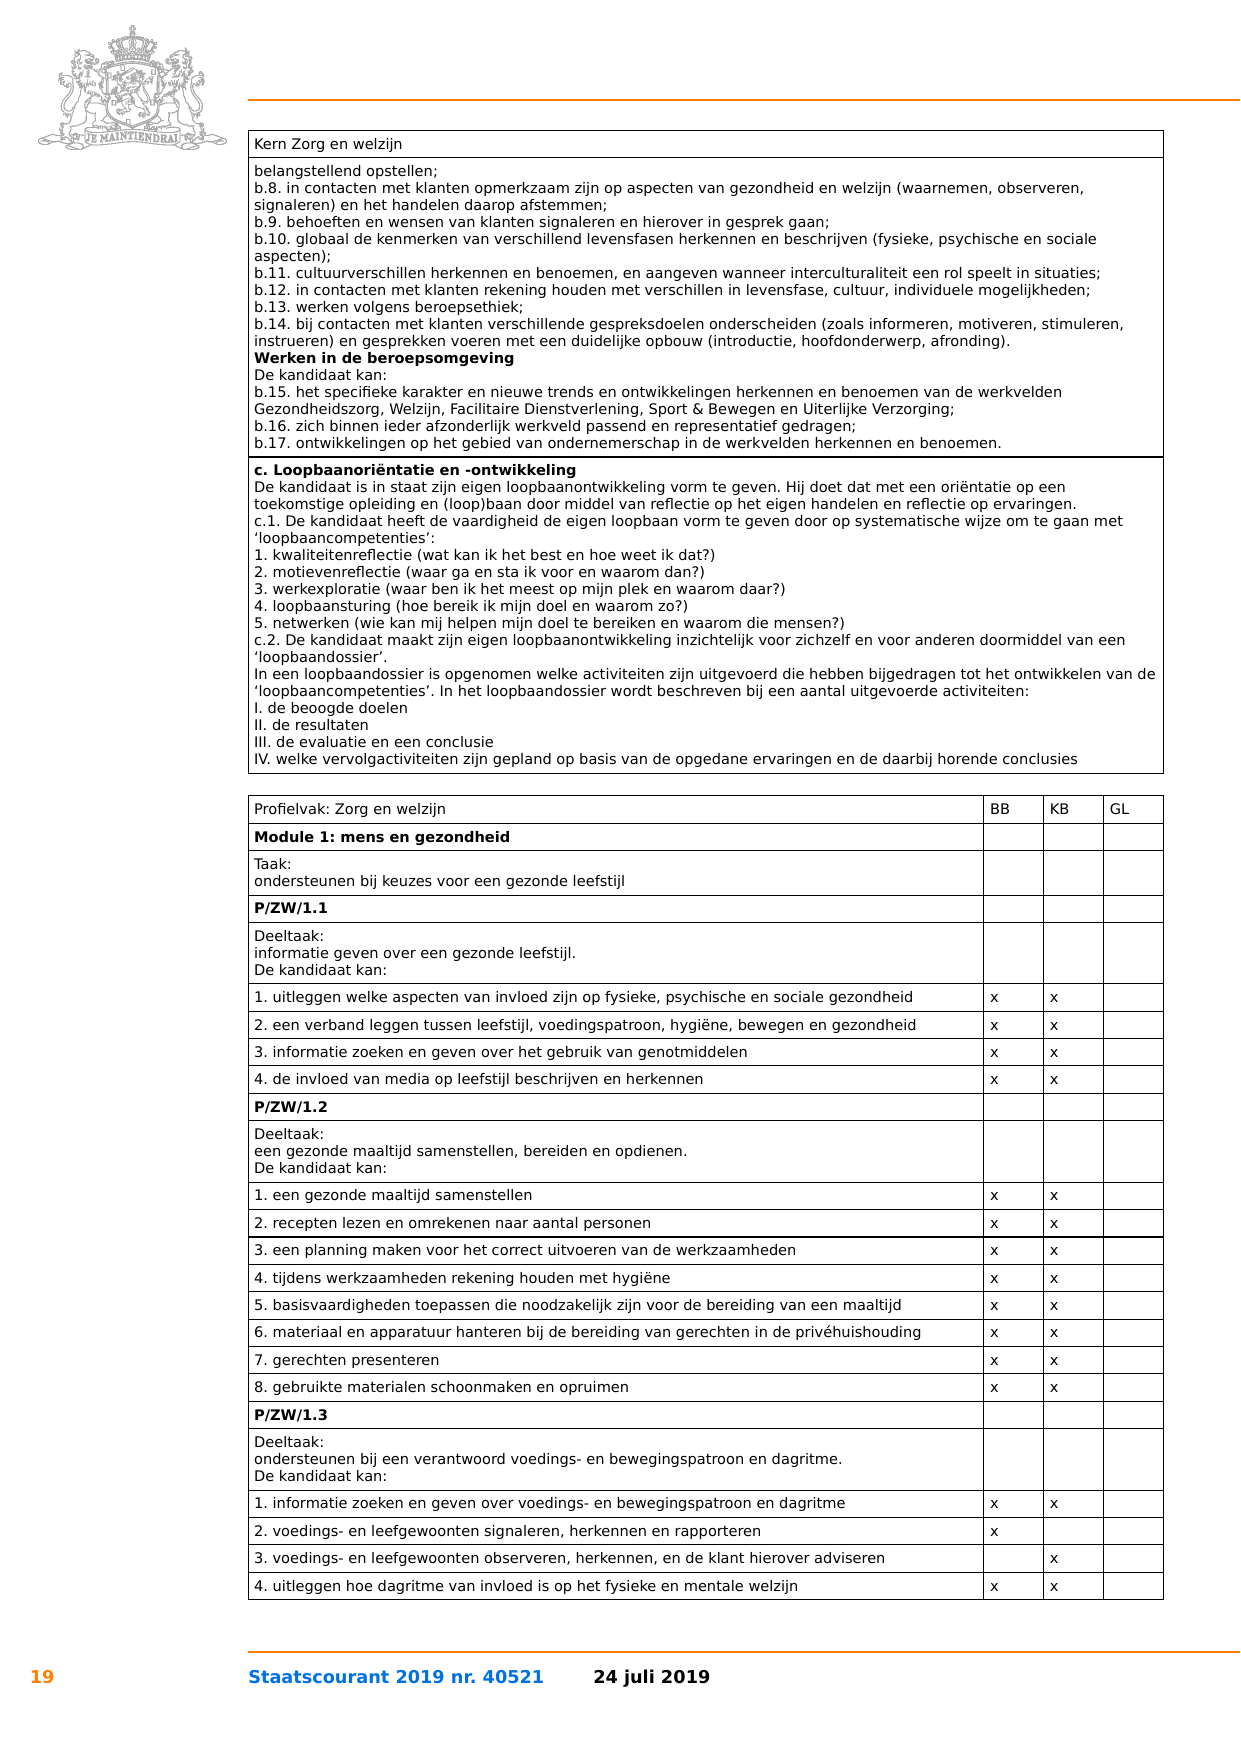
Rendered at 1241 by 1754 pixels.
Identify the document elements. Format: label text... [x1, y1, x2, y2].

table_cell [1044, 851, 1103, 894]
table_cell [1104, 1545, 1163, 1572]
table_cell P/ZW/1.2 [249, 1094, 983, 1120]
table_cell x [984, 1238, 1043, 1264]
table_cell [1104, 1429, 1163, 1489]
table_cell 1. uitleggen welke aspecten van invloed zijn op fysieke, psychische en sociale gezondheid [249, 984, 983, 1011]
table_cell [1104, 1265, 1163, 1291]
table_cell 2. een verband leggen tussen leefstijl, voedingspatroon, hygiëne, bewegen en gezondheid [249, 1012, 983, 1038]
table_cell [1044, 896, 1103, 922]
table_cell x [1044, 1573, 1103, 1599]
table_cell [1044, 1518, 1103, 1544]
table_cell 7. gerechten presenteren [249, 1347, 983, 1373]
table_cell x [984, 1320, 1043, 1346]
table_cell [1104, 1518, 1163, 1544]
table_cell [1104, 1238, 1163, 1264]
table_cell x [984, 1039, 1043, 1065]
table_cell x [984, 1518, 1043, 1544]
table_cell 4. uitleggen hoe dagritme van invloed is op het fysieke en mentale welzijn [249, 1573, 983, 1599]
table_cell x [1044, 984, 1103, 1011]
table_cell [1044, 923, 1103, 983]
table_cell x [1044, 1545, 1103, 1572]
table_cell x [1044, 1183, 1103, 1209]
table_cell belangstellend opstellen; b.8. in contacten met klanten opmerkzaam zijn op aspecten van gezondheid en welzijn (waarnemen, observeren, signaleren) en het handelen daarop afstemmen; b.9. behoeften en wensen van klanten signaleren en hierover in gesprek gaan; b.10. globaal de kenmerken van verschillend levensfasen herkennen en beschrijven (fysieke, psychische en sociale aspecten); b.11. cultuurverschillen herkennen en benoemen, en aangeven wanneer interculturaliteit een rol speelt in situaties; b.12. in contacten met klanten rekening houden met verschillen in levensfase, cultuur, individuele mogelijkheden; b.13. werken volgens beroepsethiek; b.14. bij contacten met klanten verschillende gespreksdoelen onderscheiden (zoals informeren, motiveren, stimuleren, instrueren) en gesprekken voeren met een duidelijke opbouw (introductie, hoofdonderwerp, afronding). Werken in de beroepsomgeving De kandidaat kan: b.15. het specifieke karakter en nieuwe trends en ontwikkelingen herkennen en benoemen van de werkvelden Gezondheidszorg, Welzijn, Facilitaire Dienstverlening, Sport & Bewegen en Uiterlijke Verzorging; b.16. zich binnen ieder afzonderlijk werkveld passend en representatief gedragen; b.17. ontwikkelingen op het gebied van ondernemerschap in de werkvelden herkennen en benoemen. [249, 158, 1163, 456]
table_cell [984, 851, 1043, 894]
table_cell [984, 1094, 1043, 1120]
table_cell [1104, 1066, 1163, 1093]
table_cell [1104, 1292, 1163, 1318]
table_cell [1044, 1121, 1103, 1182]
table_cell [984, 923, 1043, 983]
table_cell x [984, 1183, 1043, 1209]
table_cell x [984, 1012, 1043, 1038]
table_cell [1104, 1210, 1163, 1236]
table_cell [1104, 851, 1163, 894]
table_header GL [1104, 796, 1163, 823]
table_cell [1104, 1320, 1163, 1346]
table_cell Deeltaak: informatie geven over een gezonde leefstijl. De kandidaat kan: [249, 923, 983, 983]
table_cell x [1044, 1066, 1103, 1093]
table_cell x [1044, 1347, 1103, 1373]
table_cell x [1044, 1039, 1103, 1065]
table_cell 6. materiaal en apparatuur hanteren bij de bereiding van gerechten in de privéhuishouding [249, 1320, 983, 1346]
table_cell x [984, 1573, 1043, 1599]
table_cell [984, 824, 1043, 850]
table_cell x [984, 1491, 1043, 1517]
table_cell [1104, 1094, 1163, 1120]
table_cell c. Loopbaanoriëntatie en -ontwikkeling De kandidaat is in staat zijn eigen loopbaanontwikkeling vorm te geven. Hij doet dat met een oriëntatie op een toekomstige opleiding en (loop)baan door middel van reflectie op het eigen handelen en reflectie op ervaringen. c.1. De kandidaat heeft de vaardigheid de eigen loopbaan vorm te geven door op systematische wijze om te gaan met ‘loopbaancompetenties’: 1. kwaliteitenreflectie (wat kan ik het best en hoe weet ik dat?) 2. motievenreflectie (waar ga en sta ik voor en waarom dan?) 3. werkexploratie (waar ben ik het meest op mijn plek en waarom daar?) 4. loopbaansturing (hoe bereik ik mijn doel en waarom zo?) 5. netwerken (wie kan mij helpen mijn doel te bereiken en waarom die mensen?) c.2. De kandidaat maakt zijn eigen loopbaanontwikkeling inzichtelijk voor zichzelf en voor anderen doormiddel van een ‘loopbaandossier’. In een loopbaandossier is opgenomen welke activiteiten zijn uitgevoerd die hebben bijgedragen tot het ontwikkelen van de ‘loopbaancompetenties’. In het loopbaandossier wordt beschreven bij een aantal uitgevoerde activiteiten: I. de beoogde doelen II. de resultaten III. de evaluatie en een conclusie IV. welke vervolgactiviteiten zijn gepland op basis van de opgedane ervaringen en de daarbij horende conclusies [249, 458, 1163, 772]
table_cell 3. voedings- en leefgewoonten observeren, herkennen, en de klant hierover adviseren [249, 1545, 983, 1572]
table_cell 2. recepten lezen en omrekenen naar aantal personen [249, 1210, 983, 1236]
table_cell [1044, 1402, 1103, 1428]
table_cell P/ZW/1.1 [249, 896, 983, 922]
table_cell P/ZW/1.3 [249, 1402, 983, 1428]
table_cell [984, 1545, 1043, 1572]
table_cell x [984, 1066, 1043, 1093]
table_cell [1104, 1374, 1163, 1401]
table_cell [1104, 923, 1163, 983]
table_cell [1104, 1347, 1163, 1373]
table_cell [984, 1402, 1043, 1428]
table_cell [1104, 824, 1163, 850]
table_cell x [1044, 1210, 1103, 1236]
table_cell [1044, 1094, 1103, 1120]
table_cell 5. basisvaardigheden toepassen die noodzakelijk zijn voor de bereiding van een maaltijd [249, 1292, 983, 1318]
table_cell Deeltaak: een gezonde maaltijd samenstellen, bereiden en opdienen. De kandidaat kan: [249, 1121, 983, 1182]
table_cell x [984, 1292, 1043, 1318]
table_cell x [1044, 1374, 1103, 1401]
table_cell x [1044, 1238, 1103, 1264]
table_cell x [984, 1374, 1043, 1401]
table_cell [984, 896, 1043, 922]
table_cell x [1044, 1292, 1103, 1318]
table_cell [1104, 1121, 1163, 1182]
table_cell x [984, 1210, 1043, 1236]
table_cell 8. gebruikte materialen schoonmaken en opruimen [249, 1374, 983, 1401]
table_cell 3. een planning maken voor het correct uitvoeren van de werkzaamheden [249, 1238, 983, 1264]
table_cell [1104, 1573, 1163, 1599]
table_cell 4. tijdens werkzaamheden rekening houden met hygiëne [249, 1265, 983, 1291]
table_cell [1104, 984, 1163, 1011]
table_cell x [1044, 1265, 1103, 1291]
table_cell [984, 1429, 1043, 1489]
table_cell [1104, 1491, 1163, 1517]
table_cell 3. informatie zoeken en geven over het gebruik van genotmiddelen [249, 1039, 983, 1065]
table_cell [1044, 1429, 1103, 1489]
table_cell Module 1: mens en gezondheid [249, 824, 983, 850]
table_cell x [984, 1347, 1043, 1373]
table_cell 4. de invloed van media op leefstijl beschrijven en herkennen [249, 1066, 983, 1093]
table_cell [1044, 824, 1103, 850]
picture [38, 25, 227, 150]
table_cell Taak: ondersteunen bij keuzes voor een gezonde leefstijl [249, 851, 983, 894]
table_cell x [1044, 1320, 1103, 1346]
table_cell x [984, 984, 1043, 1011]
table_cell x [1044, 1491, 1103, 1517]
table_cell [1104, 1039, 1163, 1065]
table_header BB [984, 796, 1043, 823]
table_header Profielvak: Zorg en welzijn [249, 796, 983, 823]
table_cell 2. voedings- en leefgewoonten signaleren, herkennen en rapporteren [249, 1518, 983, 1544]
table_cell [1104, 1183, 1163, 1209]
table_header Kern Zorg en welzijn [249, 131, 1163, 157]
table_cell Deeltaak: ondersteunen bij een verantwoord voedings- en bewegingspatroon en dagritme. De kandidaat kan: [249, 1429, 983, 1489]
table_header KB [1044, 796, 1103, 823]
table_cell x [1044, 1012, 1103, 1038]
table_cell [984, 1121, 1043, 1182]
table_cell 1. informatie zoeken en geven over voedings- en bewegingspatroon en dagritme [249, 1491, 983, 1517]
table_cell x [984, 1265, 1043, 1291]
table_cell [1104, 896, 1163, 922]
table_cell [1104, 1402, 1163, 1428]
table_cell 1. een gezonde maaltijd samenstellen [249, 1183, 983, 1209]
table_cell [1104, 1012, 1163, 1038]
